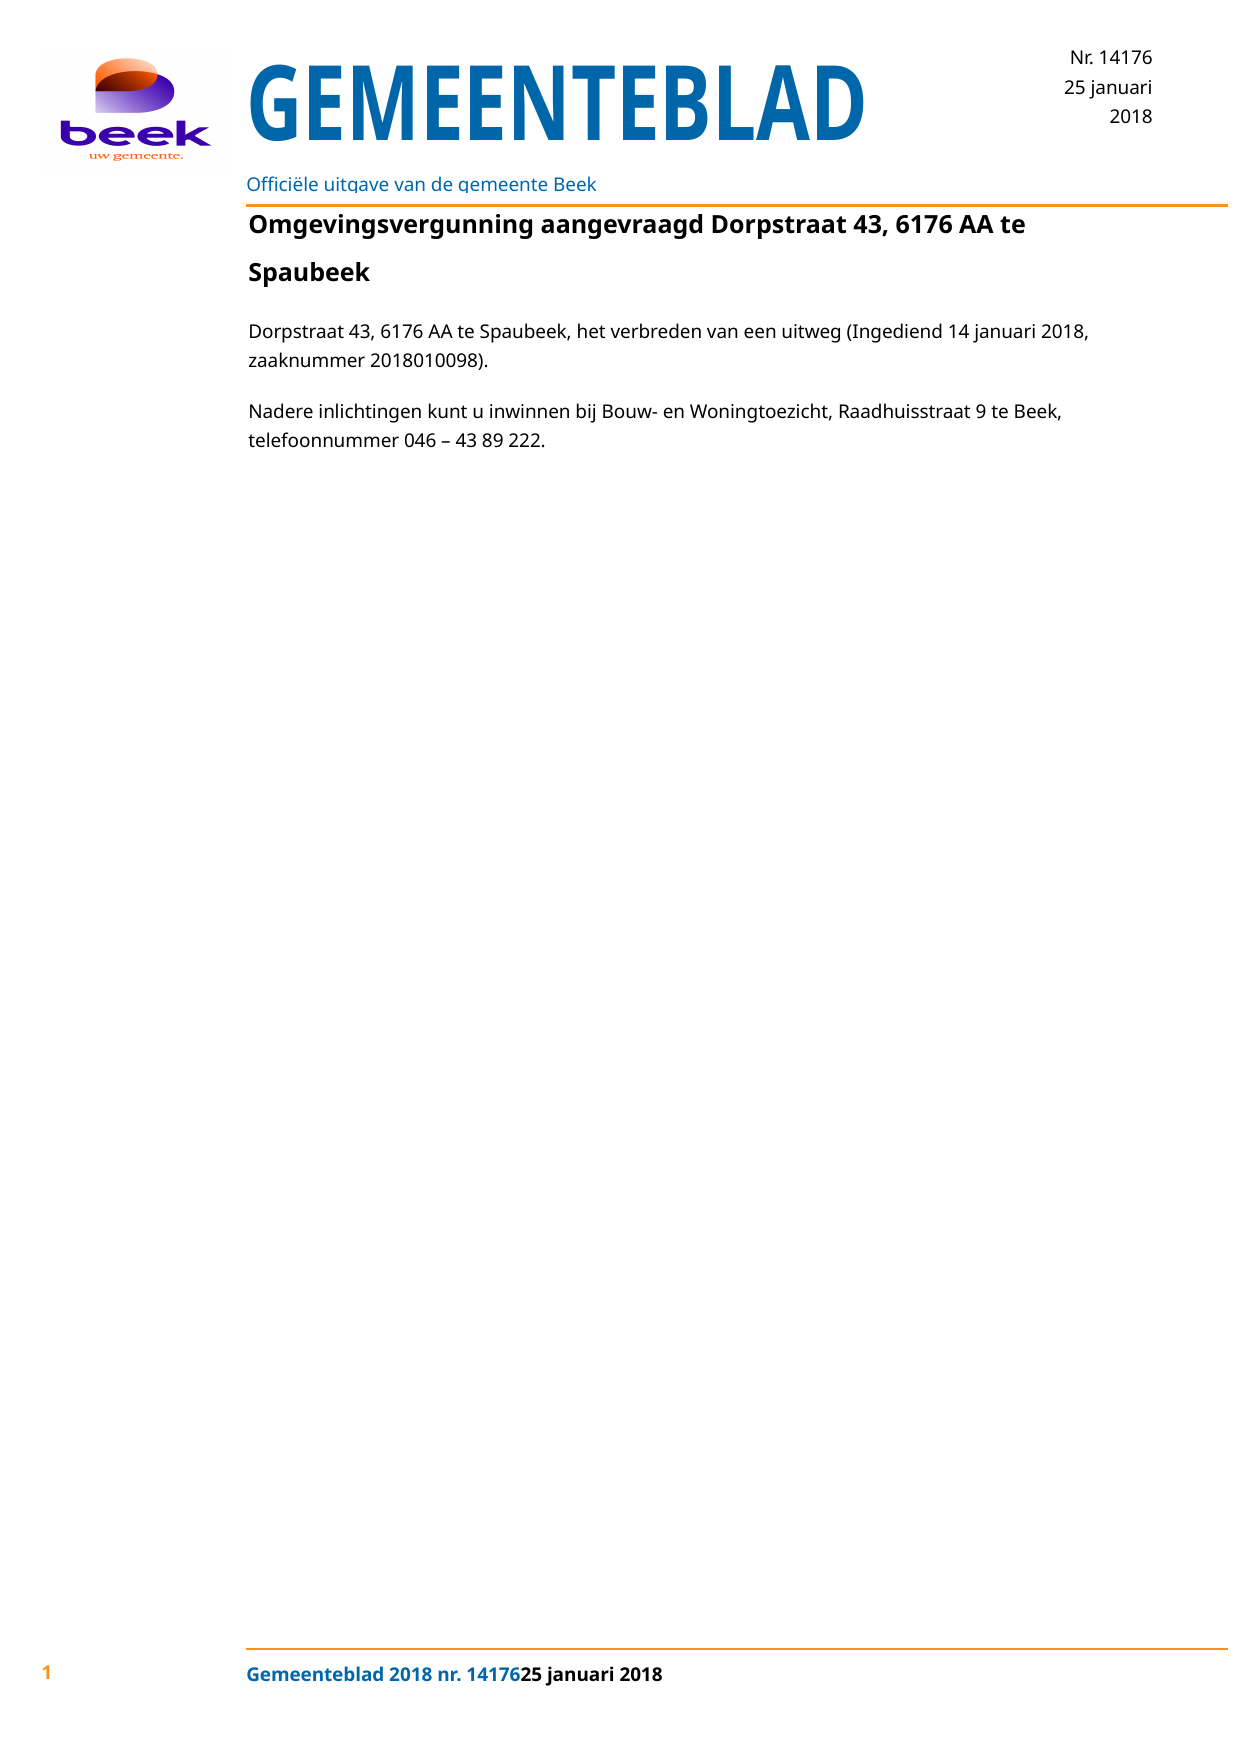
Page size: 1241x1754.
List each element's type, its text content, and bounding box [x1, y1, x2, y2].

text Omgevingsvergunning aangevraagd Dorpstraat 43, 6176 AA te Spaubeek [248, 207, 1152, 288]
text Nadere inlichtingen kunt u inwinnen bij Bouw- en Woningtoezicht, Raadhuisstraat 9 te Beek, telefoonnummer 046 – 43 89 222. [248, 398, 1152, 453]
picture [41, 47, 231, 172]
text Dorpstraat 43, 6176 AA te Spaubeek, het verbreden van een uitweg (Ingediend 14 januari 2018, zaaknummer 2018010098). [248, 318, 1152, 373]
